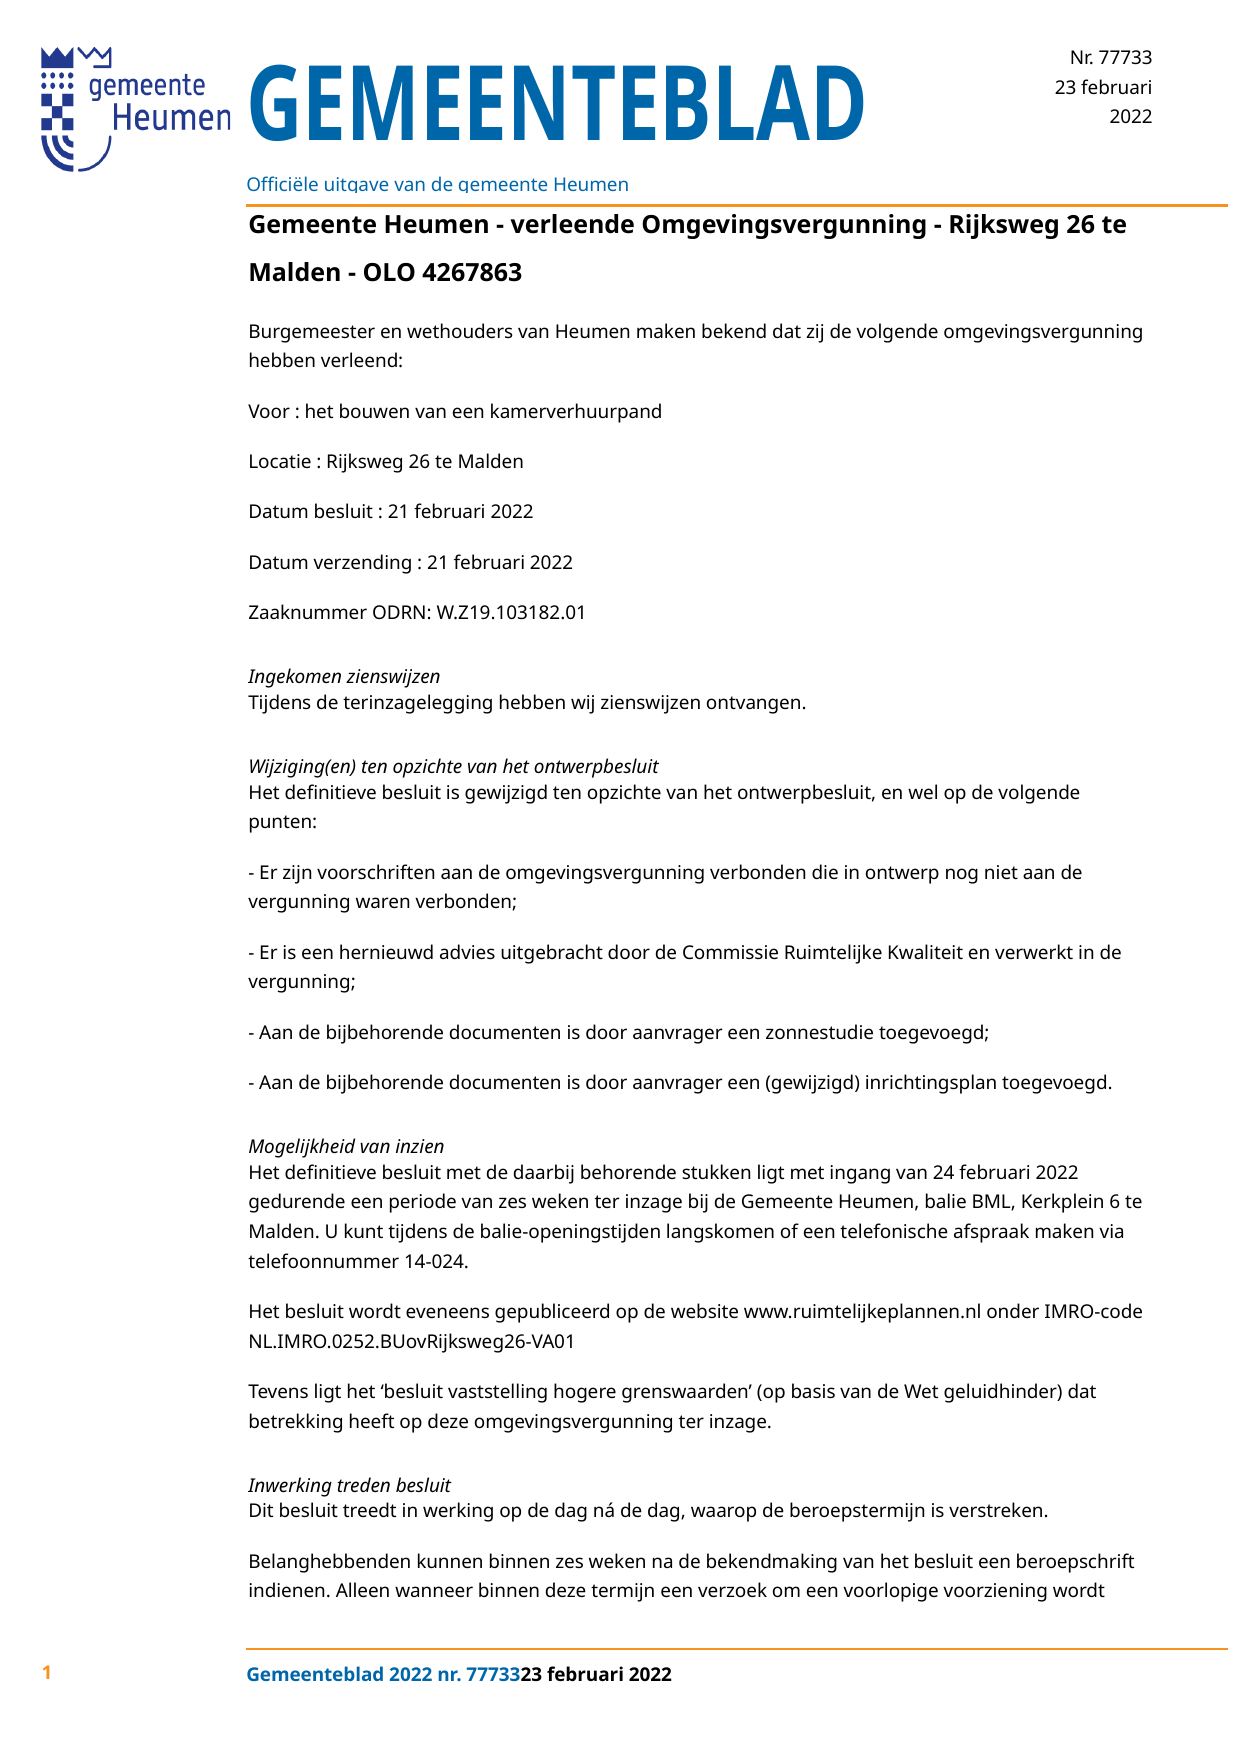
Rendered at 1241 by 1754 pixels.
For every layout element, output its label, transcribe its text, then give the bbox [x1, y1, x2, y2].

text - Aan de bijbehorende documenten is door aanvrager een zonnestudie toegevoegd; [248, 1019, 1152, 1045]
text Ingekomen zienswijzen [248, 663, 1152, 689]
text Locatie : Rijksweg 26 te Malden [248, 448, 1152, 474]
text Wijziging(en) ten opzichte van het ontwerpbesluit [248, 753, 1152, 779]
text Burgemeester en wethouders van Heumen maken bekend dat zij de volgende omgevingsvergunning hebben verleend: [248, 318, 1152, 373]
text Belanghebbenden kunnen binnen zes weken na de bekendmaking van het besluit een beroepschrift indienen. Alleen wanneer binnen deze termijn een verzoek om een voorlopige voorziening wordt [248, 1548, 1152, 1603]
text Voor : het bouwen van een kamerverhuurpand [248, 398, 1152, 424]
text - Aan de bijbehorende documenten is door aanvrager een (gewijzigd) inrichtingsplan toegevoegd. [248, 1069, 1152, 1095]
picture [41, 47, 231, 172]
text - Er is een hernieuwd advies uitgebracht door de Commissie Ruimtelijke Kwaliteit en verwerkt in de vergunning; [248, 939, 1152, 994]
text Gemeente Heumen - verleende Omgevingsvergunning - Rijksweg 26 te Malden - OLO 4267863 [248, 207, 1152, 288]
text - Er zijn voorschriften aan de omgevingsvergunning verbonden die in ontwerp nog niet aan de vergunning waren verbonden; [248, 859, 1152, 914]
text Het definitieve besluit is gewijzigd ten opzichte van het ontwerpbesluit, en wel op de volgende punten: [248, 779, 1152, 834]
text Tijdens de terinzagelegging hebben wij zienswijzen ontvangen. [248, 689, 1152, 715]
text Het besluit wordt eveneens gepubliceerd op de website www.ruimtelijkeplannen.nl onder IMRO-code NL.IMRO.0252.BUovRijksweg26-VA01 [248, 1298, 1152, 1353]
text Datum verzending : 21 februari 2022 [248, 549, 1152, 575]
text Dit besluit treedt in werking op de dag ná de dag, waarop de beroepstermijn is verstreken. [248, 1497, 1152, 1523]
text Inwerking treden besluit [248, 1472, 1152, 1497]
text Zaaknummer ODRN: W.Z19.103182.01 [248, 599, 1152, 625]
text Tevens ligt het ‘besluit vaststelling hogere grenswaarden’ (op basis van de Wet geluidhinder) dat betrekking heeft op deze omgevingsvergunning ter inzage. [248, 1378, 1152, 1433]
text Datum besluit : 21 februari 2022 [248, 499, 1152, 524]
text Het definitieve besluit met de daarbij behorende stukken ligt met ingang van 24 februari 2022 gedurende een periode van zes weken ter inzage bij de Gemeente Heumen, balie BML, Kerkplein 6 te Malden. U kunt tijdens de balie-openingstijden langskomen of een telefonische afspraak maken via telefoonnummer 14-024. [248, 1159, 1152, 1273]
text Mogelijkheid van inzien [248, 1133, 1152, 1159]
